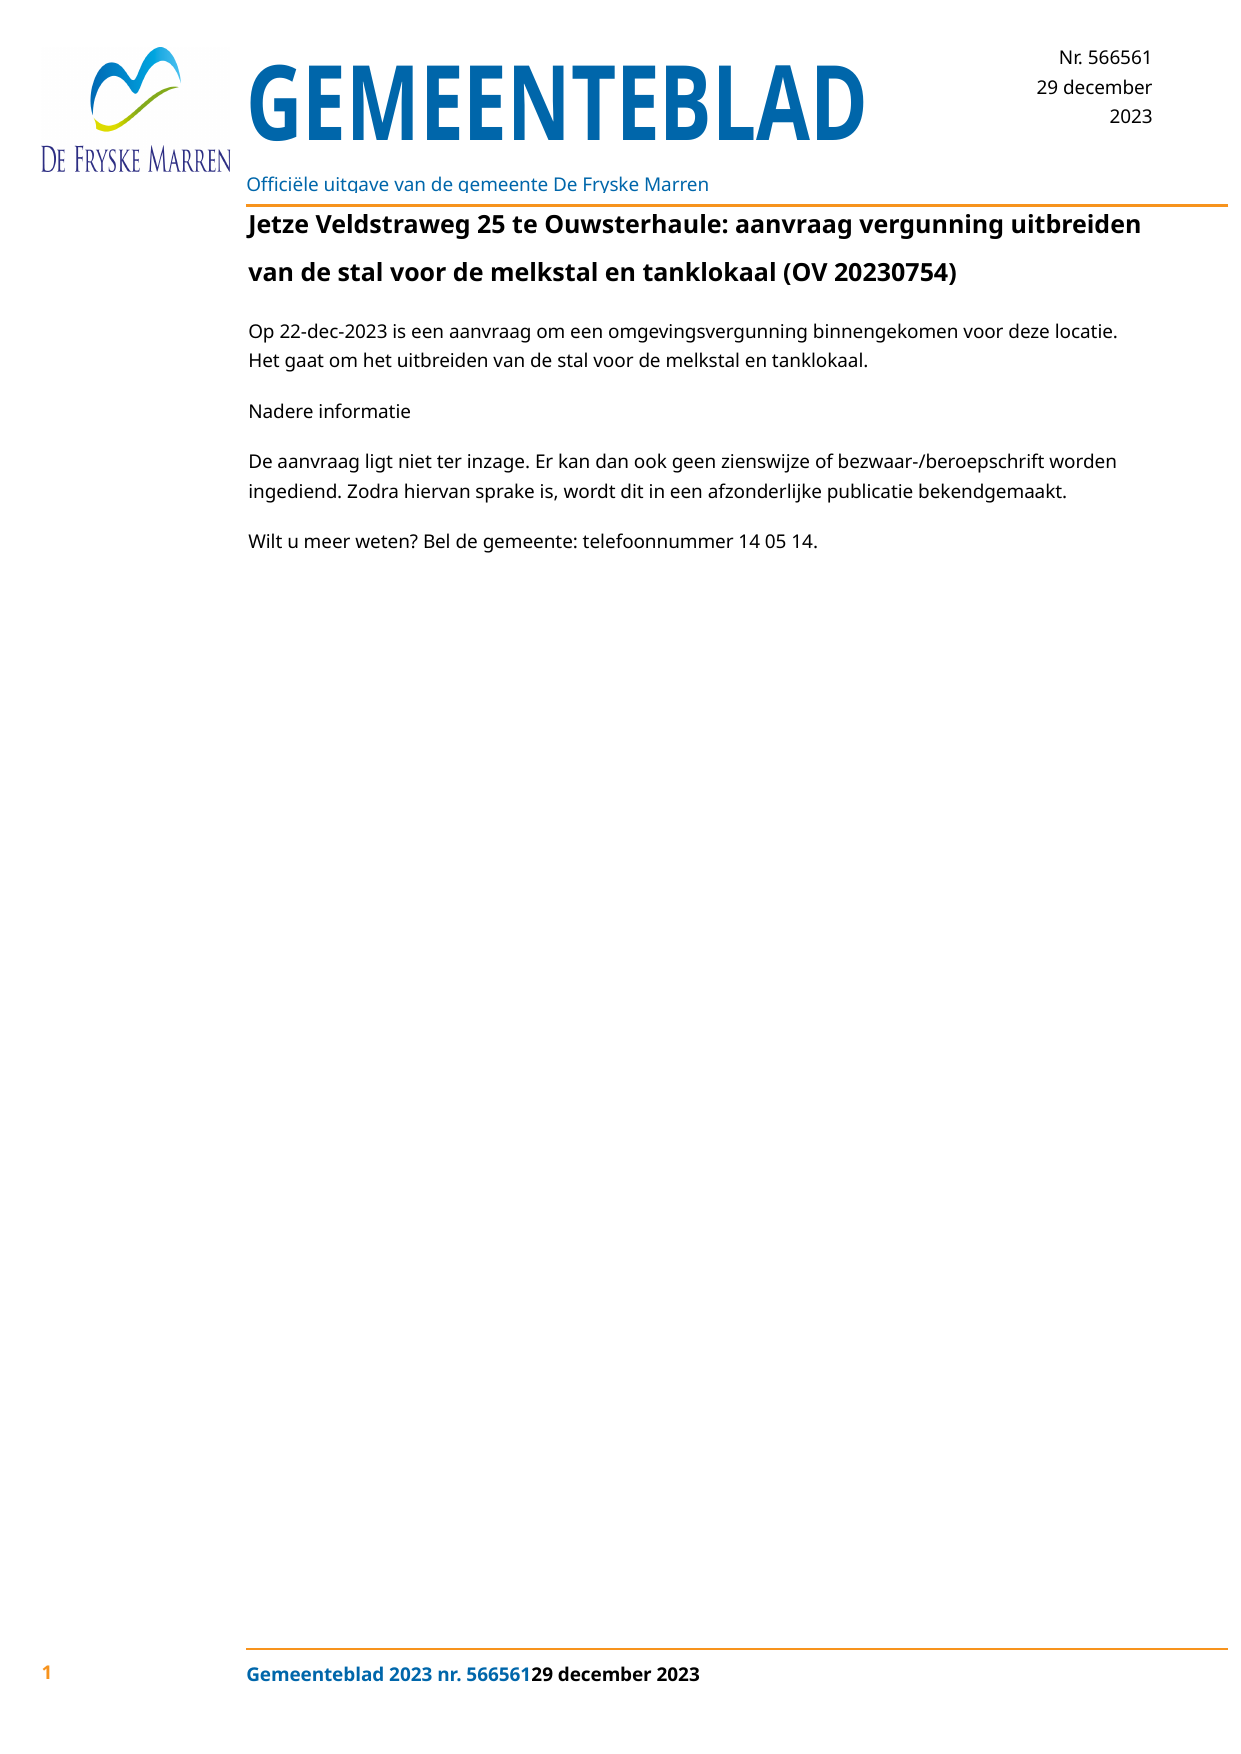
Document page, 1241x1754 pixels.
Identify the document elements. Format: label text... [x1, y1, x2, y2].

text Op 22-dec-2023 is een aanvraag om een omgevingsvergunning binnengekomen voor deze locatie. Het gaat om het uitbreiden van de stal voor de melkstal en tanklokaal. [248, 318, 1152, 373]
text Nadere informatie [248, 398, 1152, 424]
picture [41, 47, 231, 172]
text Wilt u meer weten? Bel de gemeente: telefoonnummer 14 05 14. [248, 528, 1152, 554]
text De aanvraag ligt niet ter inzage. Er kan dan ook geen zienswijze of bezwaar-/beroepschrift worden ingediend. Zodra hiervan sprake is, wordt dit in een afzonderlijke publicatie bekendgemaakt. [248, 448, 1152, 504]
text Jetze Veldstraweg 25 te Ouwsterhaule: aanvraag vergunning uitbreiden van de stal voor de melkstal en tanklokaal (OV 20230754) [248, 207, 1152, 288]
